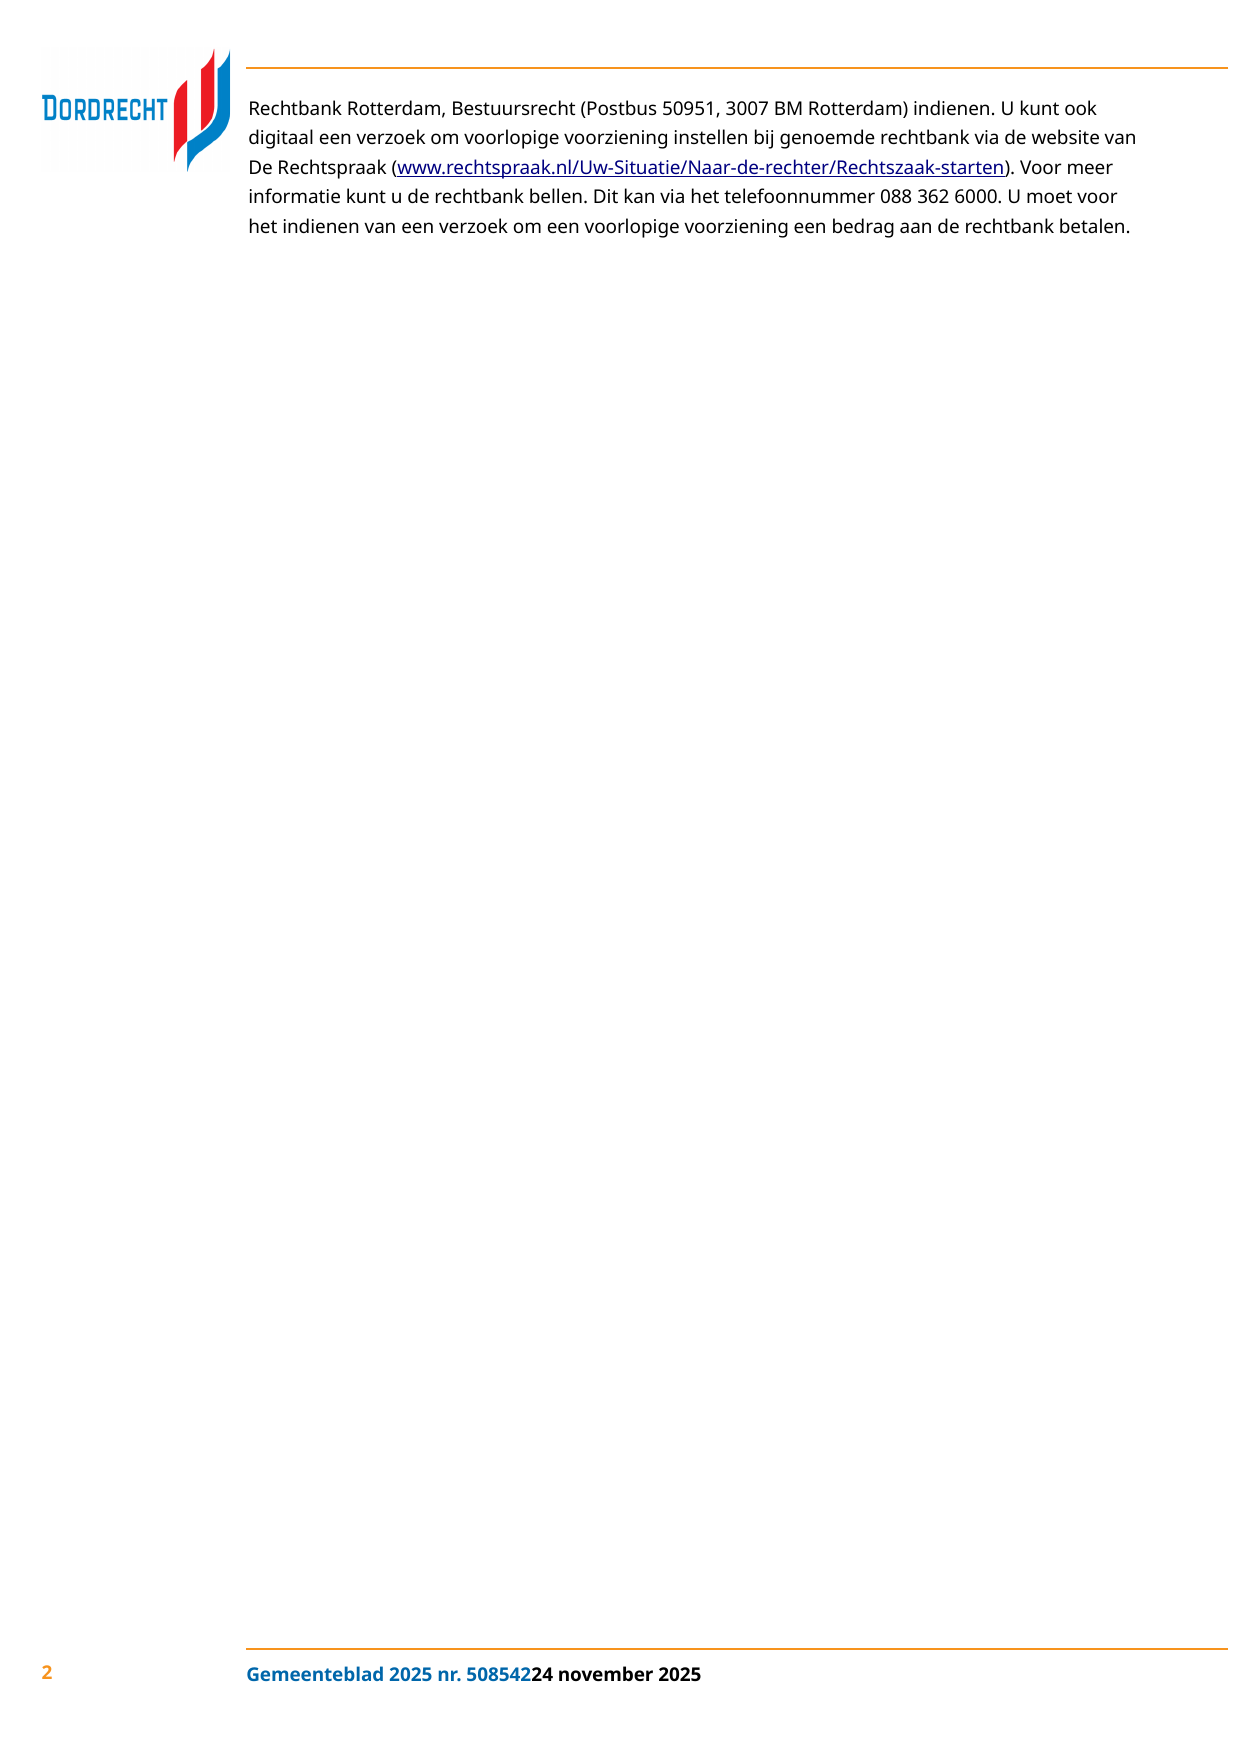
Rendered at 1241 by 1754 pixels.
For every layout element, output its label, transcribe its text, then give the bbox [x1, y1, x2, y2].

picture [41, 47, 231, 172]
text Rechtbank Rotterdam, Bestuursrecht (Postbus 50951, 3007 BM Rotterdam) indienen. U kunt ook digitaal een verzoek om voorlopige voorziening instellen bij genoemde rechtbank via de website van De Rechtspraak (www.rechtspraak.nl/Uw-Situatie/Naar-de-rechter/Rechtszaak-starten). Voor meer informatie kunt u de rechtbank bellen. Dit kan via het telefoonnummer 088 362 6000. U moet voor het indienen van een verzoek om een voorlopige voorziening een bedrag aan de rechtbank betalen. [248, 95, 1152, 239]
